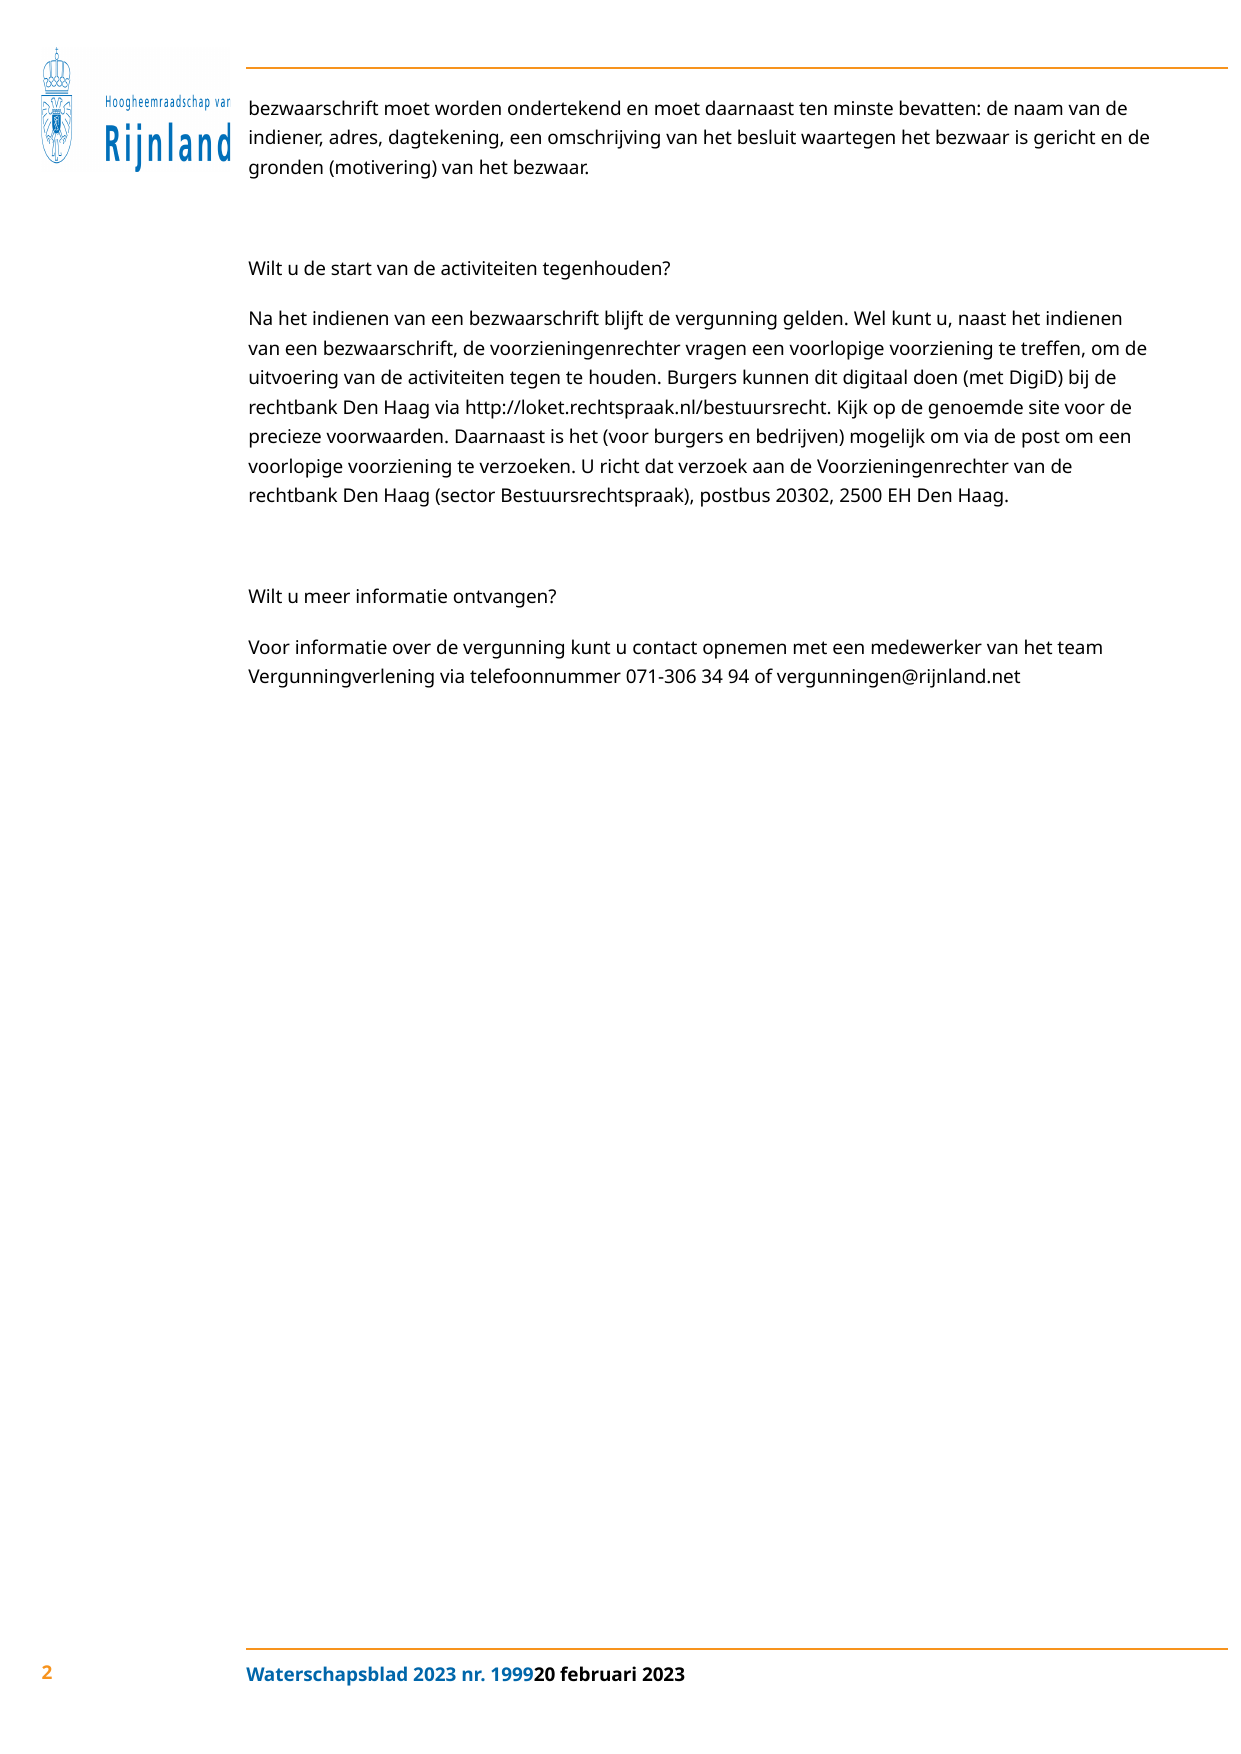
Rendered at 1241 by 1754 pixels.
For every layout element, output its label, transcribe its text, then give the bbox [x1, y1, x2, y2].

text Voor informatie over de vergunning kunt u contact opnemen met een medewerker van het team Vergunningverlening via telefoonnummer 071-306 34 94 of vergunningen@rijnland.net [248, 634, 1152, 689]
text Wilt u meer informatie ontvangen? [248, 583, 1152, 609]
picture [41, 47, 231, 172]
text Wilt u de start van de activiteiten tegenhouden? [248, 255, 1152, 281]
text Na het indienen van een bezwaarschrift blijft de vergunning gelden. Wel kunt u, naast het indienen van een bezwaarschrift, de voorzieningenrechter vragen een voorlopige voorziening te treffen, om de uitvoering van de activiteiten tegen te houden. Burgers kunnen dit digitaal doen (met DigiD) bij de rechtbank Den Haag via http://loket.rechtspraak.nl/bestuursrecht. Kijk op de genoemde site voor de precieze voorwaarden. Daarnaast is het (voor burgers en bedrijven) mogelijk om via de post om een voorlopige voorziening te verzoeken. U richt dat verzoek aan de Voorzieningenrechter van de rechtbank Den Haag (sector Bestuursrechtspraak), postbus 20302, 2500 EH Den Haag. [248, 305, 1152, 508]
text bezwaarschrift moet worden ondertekend en moet daarnaast ten minste bevatten: de naam van de indiener, adres, dagtekening, een omschrijving van het besluit waartegen het bezwaar is gericht en de gronden (motivering) van het bezwaar. [248, 95, 1152, 180]
